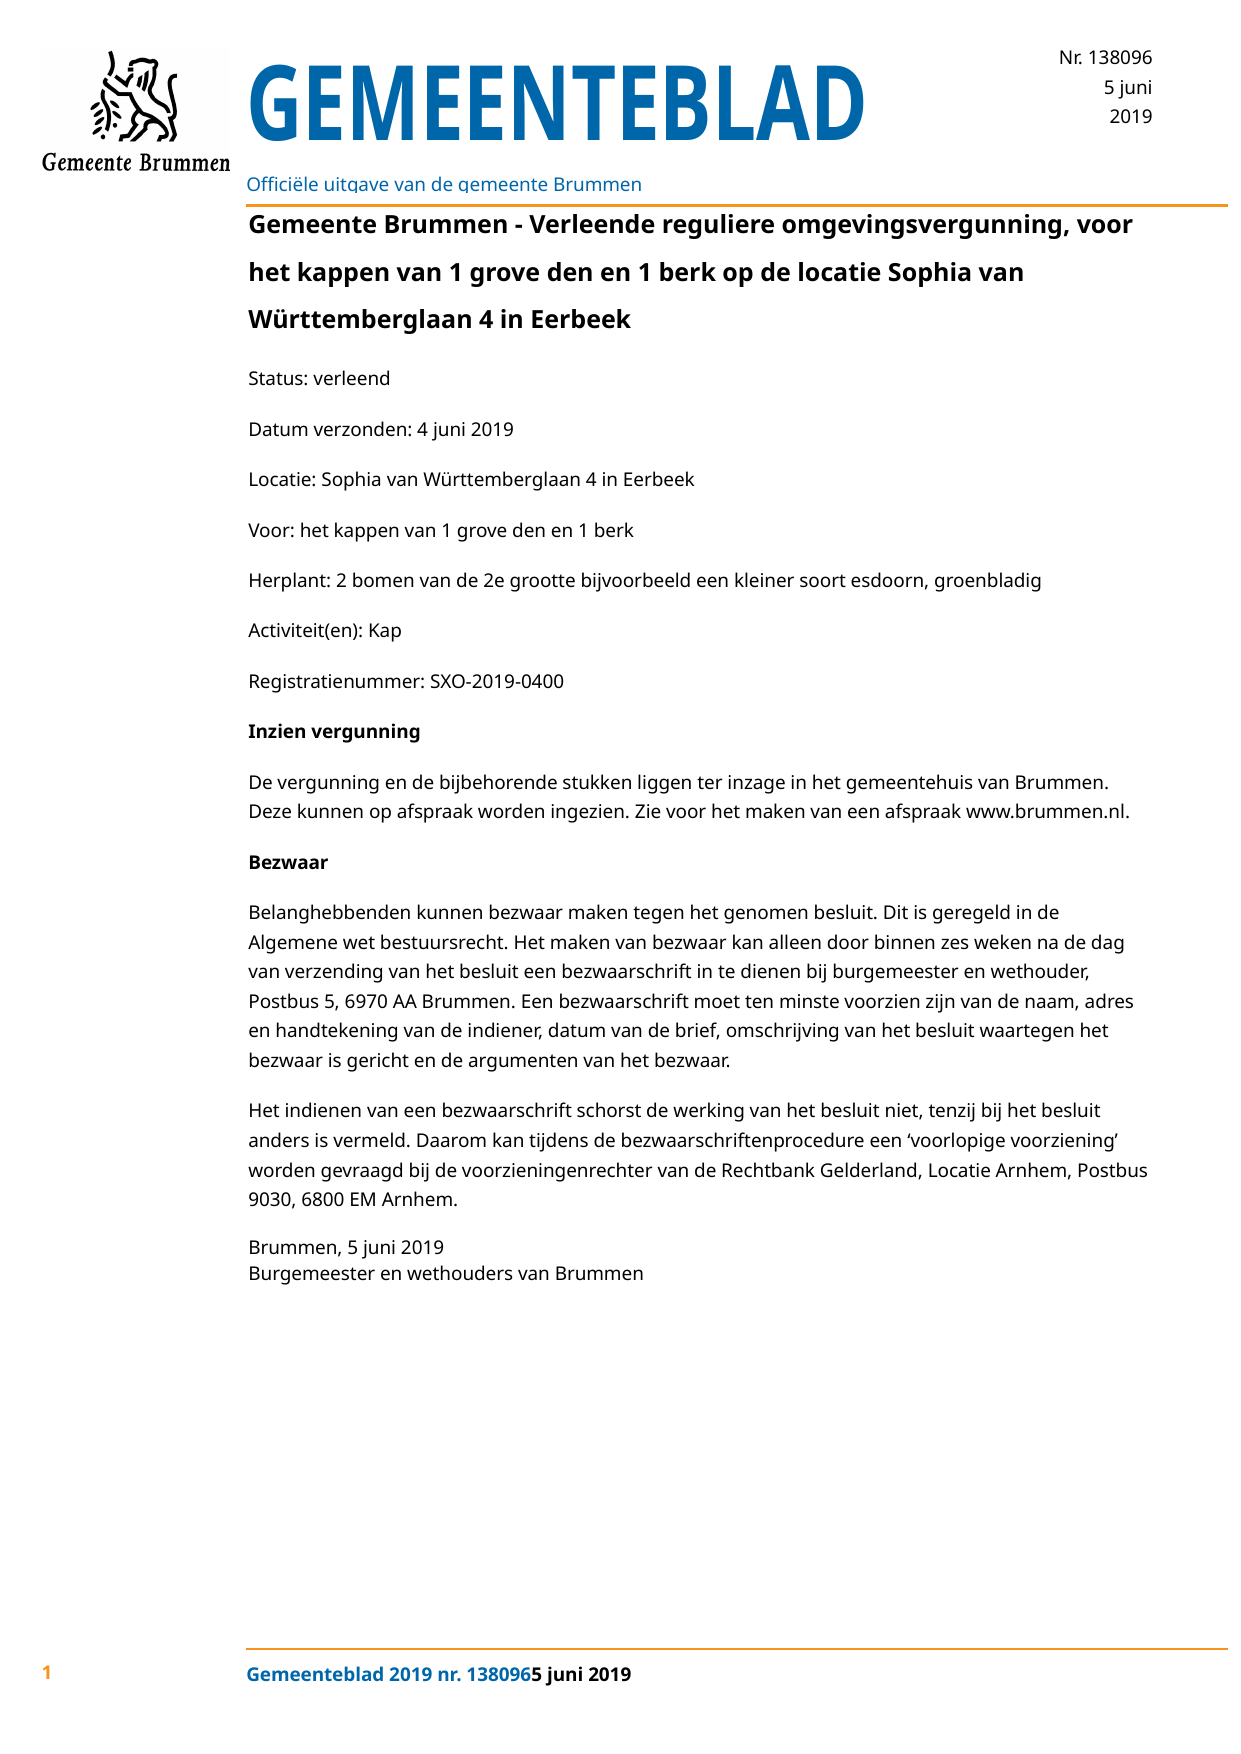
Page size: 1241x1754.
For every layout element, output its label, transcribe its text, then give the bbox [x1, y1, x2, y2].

text Activiteit(en): Kap [248, 618, 1152, 643]
text De vergunning en de bijbehorende stukken liggen ter inzage in het gemeentehuis van Brummen. Deze kunnen op afspraak worden ingezien. Zie voor het maken van een afspraak www.brummen.nl. [248, 769, 1152, 824]
text Status: verleend [248, 366, 1152, 391]
text Gemeente Brummen - Verleende reguliere omgevingsvergunning, voor het kappen van 1 grove den en 1 berk op de locatie Sophia van Württemberglaan 4 in Eerbeek [248, 207, 1152, 336]
text Belanghebbenden kunnen bezwaar maken tegen het genomen besluit. Dit is geregeld in de Algemene wet bestuursrecht. Het maken van bezwaar kan alleen door binnen zes weken na de dag van verzending van het besluit een bezwaarschrift in te dienen bij burgemeester en wethouder, Postbus 5, 6970 AA Brummen. Een bezwaarschrift moet ten minste voorzien zijn van de naam, adres en handtekening van de indiener, datum van de brief, omschrijving van het besluit waartegen het bezwaar is gericht en de argumenten van het bezwaar. [248, 899, 1152, 1073]
text Registratienummer: SXO-2019-0400 [248, 668, 1152, 694]
text Locatie: Sophia van Württemberglaan 4 in Eerbeek [248, 466, 1152, 492]
text Datum verzonden: 4 juni 2019 [248, 416, 1152, 442]
text Inzien vergunning [248, 718, 1152, 744]
text Herplant: 2 bomen van de 2e grootte bijvoorbeeld een kleiner soort esdoorn, groenbladig [248, 567, 1152, 593]
picture [41, 47, 231, 172]
text Burgemeester en wethouders van Brummen [248, 1260, 1152, 1286]
text Voor: het kappen van 1 grove den en 1 berk [248, 517, 1152, 542]
text Brummen, 5 juni 2019 [248, 1234, 1152, 1260]
text Bezwaar [248, 849, 1152, 874]
text Het indienen van een bezwaarschrift schorst de werking van het besluit niet, tenzij bij het besluit anders is vermeld. Daarom kan tijdens de bezwaarschriftenprocedure een ‘voorlopige voorziening’ worden gevraagd bij de voorzieningenrechter van de Rechtbank Gelderland, Locatie Arnhem, Postbus 9030, 6800 EM Arnhem. [248, 1098, 1152, 1212]
